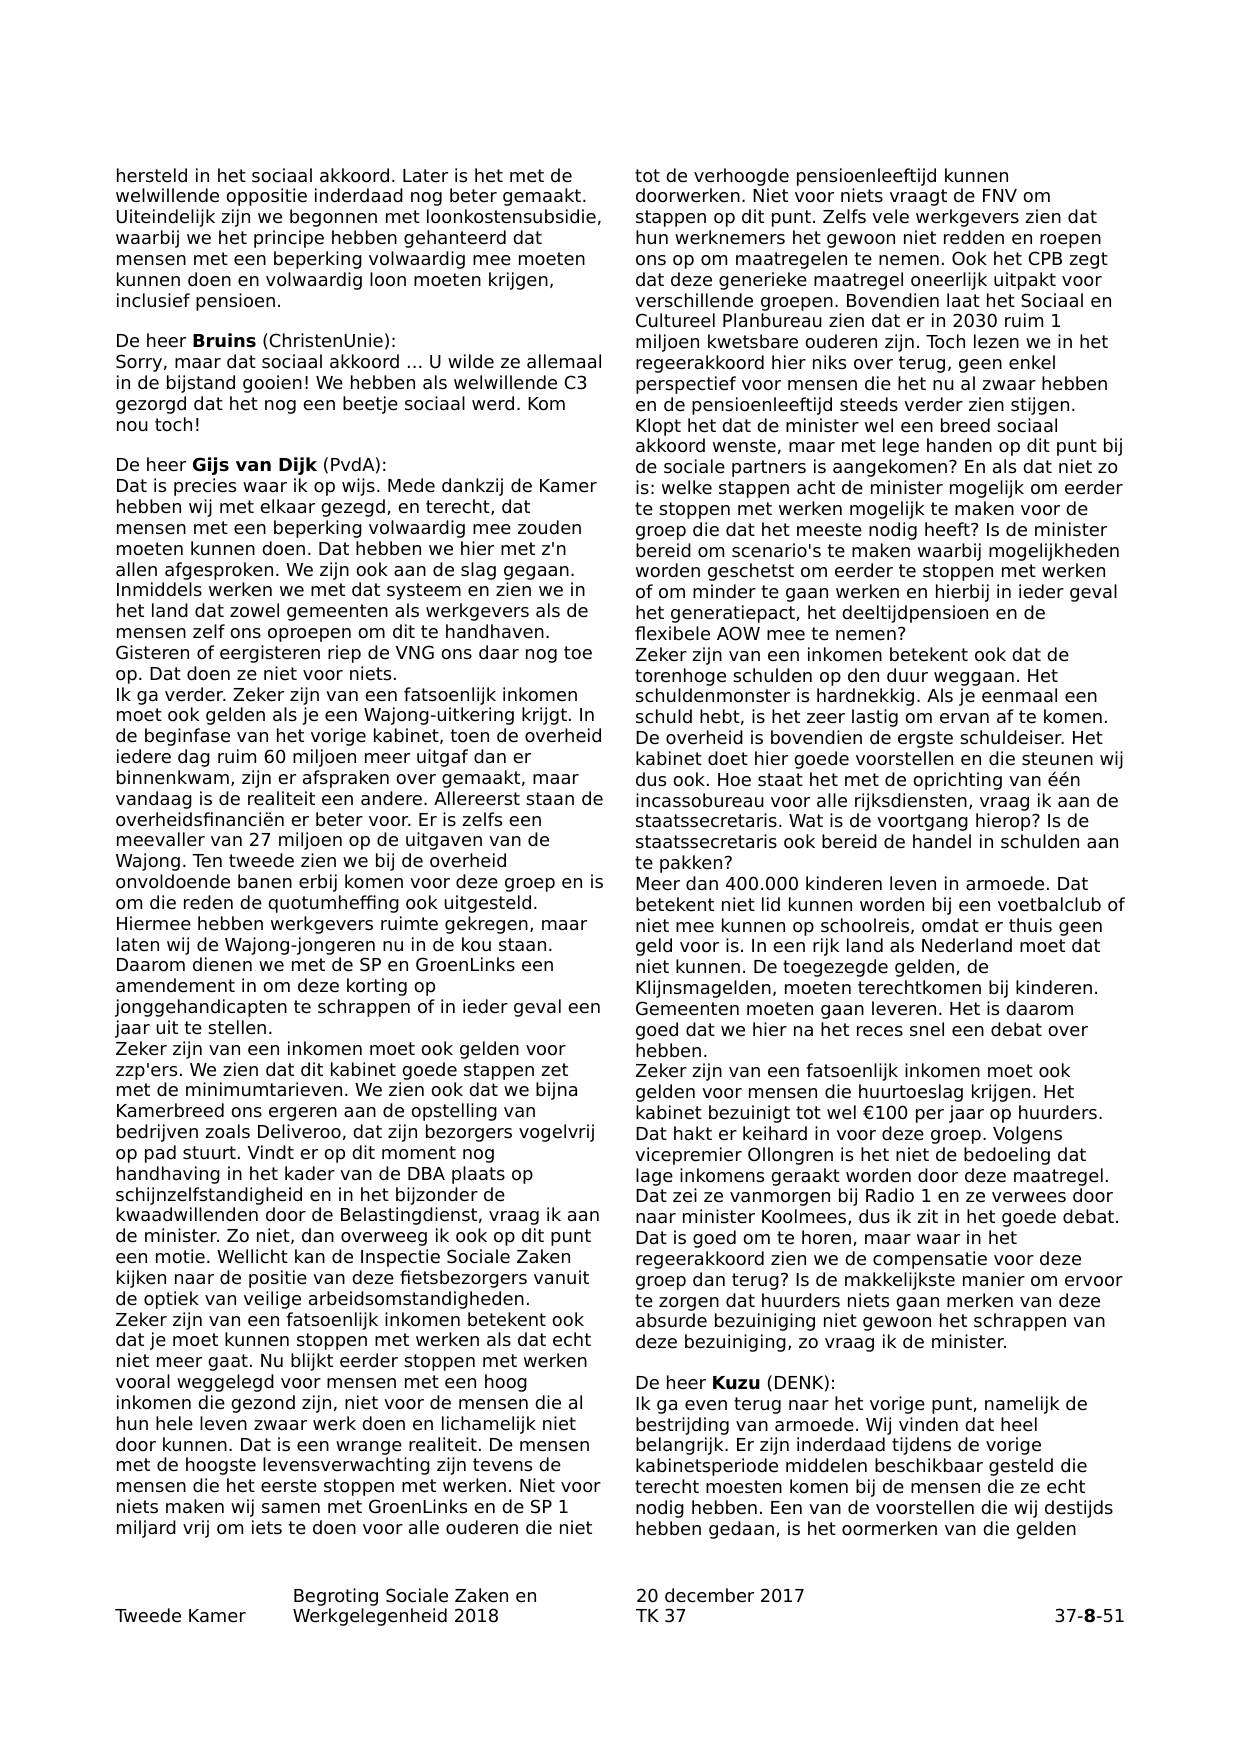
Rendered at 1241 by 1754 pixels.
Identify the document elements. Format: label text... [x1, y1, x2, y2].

text Zeker zijn van een fatsoenlijk inkomen betekent ook dat je moet kunnen stoppen met werken als dat echt niet meer gaat. Nu blijkt eerder stoppen met werken vooral weggelegd voor mensen met een hoog inkomen die gezond zijn, niet voor de mensen die al hun hele leven zwaar werk doen en lichamelijk niet door kunnen. Dat is een wrange realiteit. De mensen met de hoogste levensverwachting zijn tevens de mensen die het eerste stoppen met werken. Niet voor niets maken wij samen met GroenLinks en de SP 1 miljard vrij om iets te doen voor alle ouderen die niet [115, 1309, 605, 1538]
text De heer Bruins (ChristenUnie): [115, 331, 605, 352]
text Zeker zijn van een inkomen betekent ook dat de torenhoge schulden op den duur weggaan. Het schuldenmonster is hardnekkig. Als je eenmaal een schuld hebt, is het zeer lastig om ervan af te komen. De overheid is bovendien de ergste schuldeiser. Het kabinet doet hier goede voorstellen en die steunen wij dus ook. Hoe staat het met de oprichting van één incassobureau voor alle rijksdiensten, vraag ik aan de staatssecretaris. Wat is de voortgang hierop? Is de staatssecretaris ook bereid de handel in schulden aan te pakken? [635, 644, 1125, 874]
text Zeker zijn van een fatsoenlijk inkomen moet ook gelden voor mensen die huurtoeslag krijgen. Het kabinet bezuinigt tot wel €100 per jaar op huurders. Dat hakt er keihard in voor deze groep. Volgens vicepremier Ollongren is het niet de bedoeling dat lage inkomens geraakt worden door deze maatregel. Dat zei ze vanmorgen bij Radio 1 en ze verwees door naar minister Koolmees, dus ik zit in het goede debat. Dat is goed om te horen, maar waar in het regeerakkoord zien we de compensatie voor deze groep dan terug? Is de makkelijkste manier om ervoor te zorgen dat huurders niets gaan merken van deze absurde bezuiniging niet gewoon het schrappen van deze bezuiniging, zo vraag ik de minister. [635, 1061, 1125, 1353]
text Sorry, maar dat sociaal akkoord ... U wilde ze allemaal in de bijstand gooien! We hebben als welwillende C3 gezorgd dat het nog een beetje sociaal werd. Kom nou toch! [115, 352, 605, 435]
text Zeker zijn van een inkomen moet ook gelden voor zzp'ers. We zien dat dit kabinet goede stappen zet met de minimumtarieven. We zien ook dat we bijna Kamerbreed ons ergeren aan de opstelling van bedrijven zoals Deliveroo, dat zijn bezorgers vogelvrij op pad stuurt. Vindt er op dit moment nog handhaving in het kader van de DBA plaats op schijnzelfstandigheid en in het bijzonder de kwaadwillenden door de Belastingdienst, vraag ik aan de minister. Zo niet, dan overweeg ik ook op dit punt een motie. Wellicht kan de Inspectie Sociale Zaken kijken naar de positie van deze fietsbezorgers vanuit de optiek van veilige arbeidsomstandigheden. [115, 1038, 605, 1309]
text hersteld in het sociaal akkoord. Later is het met de welwillende oppositie inderdaad nog beter gemaakt. Uiteindelijk zijn we begonnen met loonkostensubsidie, waarbij we het principe hebben gehanteerd dat mensen met een beperking volwaardig mee moeten kunnen doen en volwaardig loon moeten krijgen, inclusief pensioen. [115, 165, 605, 311]
text tot de verhoogde pensioenleeftijd kunnen doorwerken. Niet voor niets vraagt de FNV om stappen op dit punt. Zelfs vele werkgevers zien dat hun werknemers het gewoon niet redden en roepen ons op om maatregelen te nemen. Ook het CPB zegt dat deze generieke maatregel oneerlijk uitpakt voor verschillende groepen. Bovendien laat het Sociaal en Cultureel Planbureau zien dat er in 2030 ruim 1 miljoen kwetsbare ouderen zijn. Toch lezen we in het regeerakkoord hier niks over terug, geen enkel perspectief voor mensen die het nu al zwaar hebben en de pensioenleeftijd steeds verder zien stijgen. Klopt het dat de minister wel een breed sociaal akkoord wenste, maar met lege handen op dit punt bij de sociale partners is aangekomen? En als dat niet zo is: welke stappen acht de minister mogelijk om eerder te stoppen met werken mogelijk te maken voor de groep die dat het meeste nodig heeft? Is de minister bereid om scenario's te maken waarbij mogelijkheden worden geschetst om eerder te stoppen met werken of om minder te gaan werken en hierbij in ieder geval het generatiepact, het deeltijdpensioen en de flexibele AOW mee te nemen? [635, 165, 1125, 644]
text Ik ga verder. Zeker zijn van een fatsoenlijk inkomen moet ook gelden als je een Wajong-uitkering krijgt. In de beginfase van het vorige kabinet, toen de overheid iedere dag ruim 60 miljoen meer uitgaf dan er binnenkwam, zijn er afspraken over gemaakt, maar vandaag is de realiteit een andere. Allereerst staan de overheidsfinanciën er beter voor. Er is zelfs een meevaller van 27 miljoen op de uitgaven van de Wajong. Ten tweede zien we bij de overheid onvoldoende banen erbij komen voor deze groep en is om die reden de quotumheffing ook uitgesteld. Hiermee hebben werkgevers ruimte gekregen, maar laten wij de Wajong-jongeren nu in de kou staan. Daarom dienen we met de SP en GroenLinks een amendement in om deze korting op jonggehandicapten te schrappen of in ieder geval een jaar uit te stellen. [115, 684, 605, 1038]
text Ik ga even terug naar het vorige punt, namelijk de bestrijding van armoede. Wij vinden dat heel belangrijk. Er zijn inderdaad tijdens de vorige kabinetsperiode middelen beschikbaar gesteld die terecht moesten komen bij de mensen die ze echt nodig hebben. Een van de voorstellen die wij destijds hebben gedaan, is het oormerken van die gelden [635, 1393, 1125, 1539]
text De heer Kuzu (DENK): [635, 1373, 1125, 1393]
text Dat is precies waar ik op wijs. Mede dankzij de Kamer hebben wij met elkaar gezegd, en terecht, dat mensen met een beperking volwaardig mee zouden moeten kunnen doen. Dat hebben we hier met z'n allen afgesproken. We zijn ook aan de slag gegaan. Inmiddels werken we met dat systeem en zien we in het land dat zowel gemeenten als werkgevers als de mensen zelf ons oproepen om dit te handhaven. Gisteren of eergisteren riep de VNG ons daar nog toe op. Dat doen ze niet voor niets. [115, 476, 605, 684]
text De heer Gijs van Dijk (PvdA): [115, 455, 605, 476]
text Meer dan 400.000 kinderen leven in armoede. Dat betekent niet lid kunnen worden bij een voetbalclub of niet mee kunnen op schoolreis, omdat er thuis geen geld voor is. In een rijk land als Nederland moet dat niet kunnen. De toegezegde gelden, de Klijnsmagelden, moeten terechtkomen bij kinderen. Gemeenten moeten gaan leveren. Het is daarom goed dat we hier na het reces snel een debat over hebben. [635, 874, 1125, 1061]
